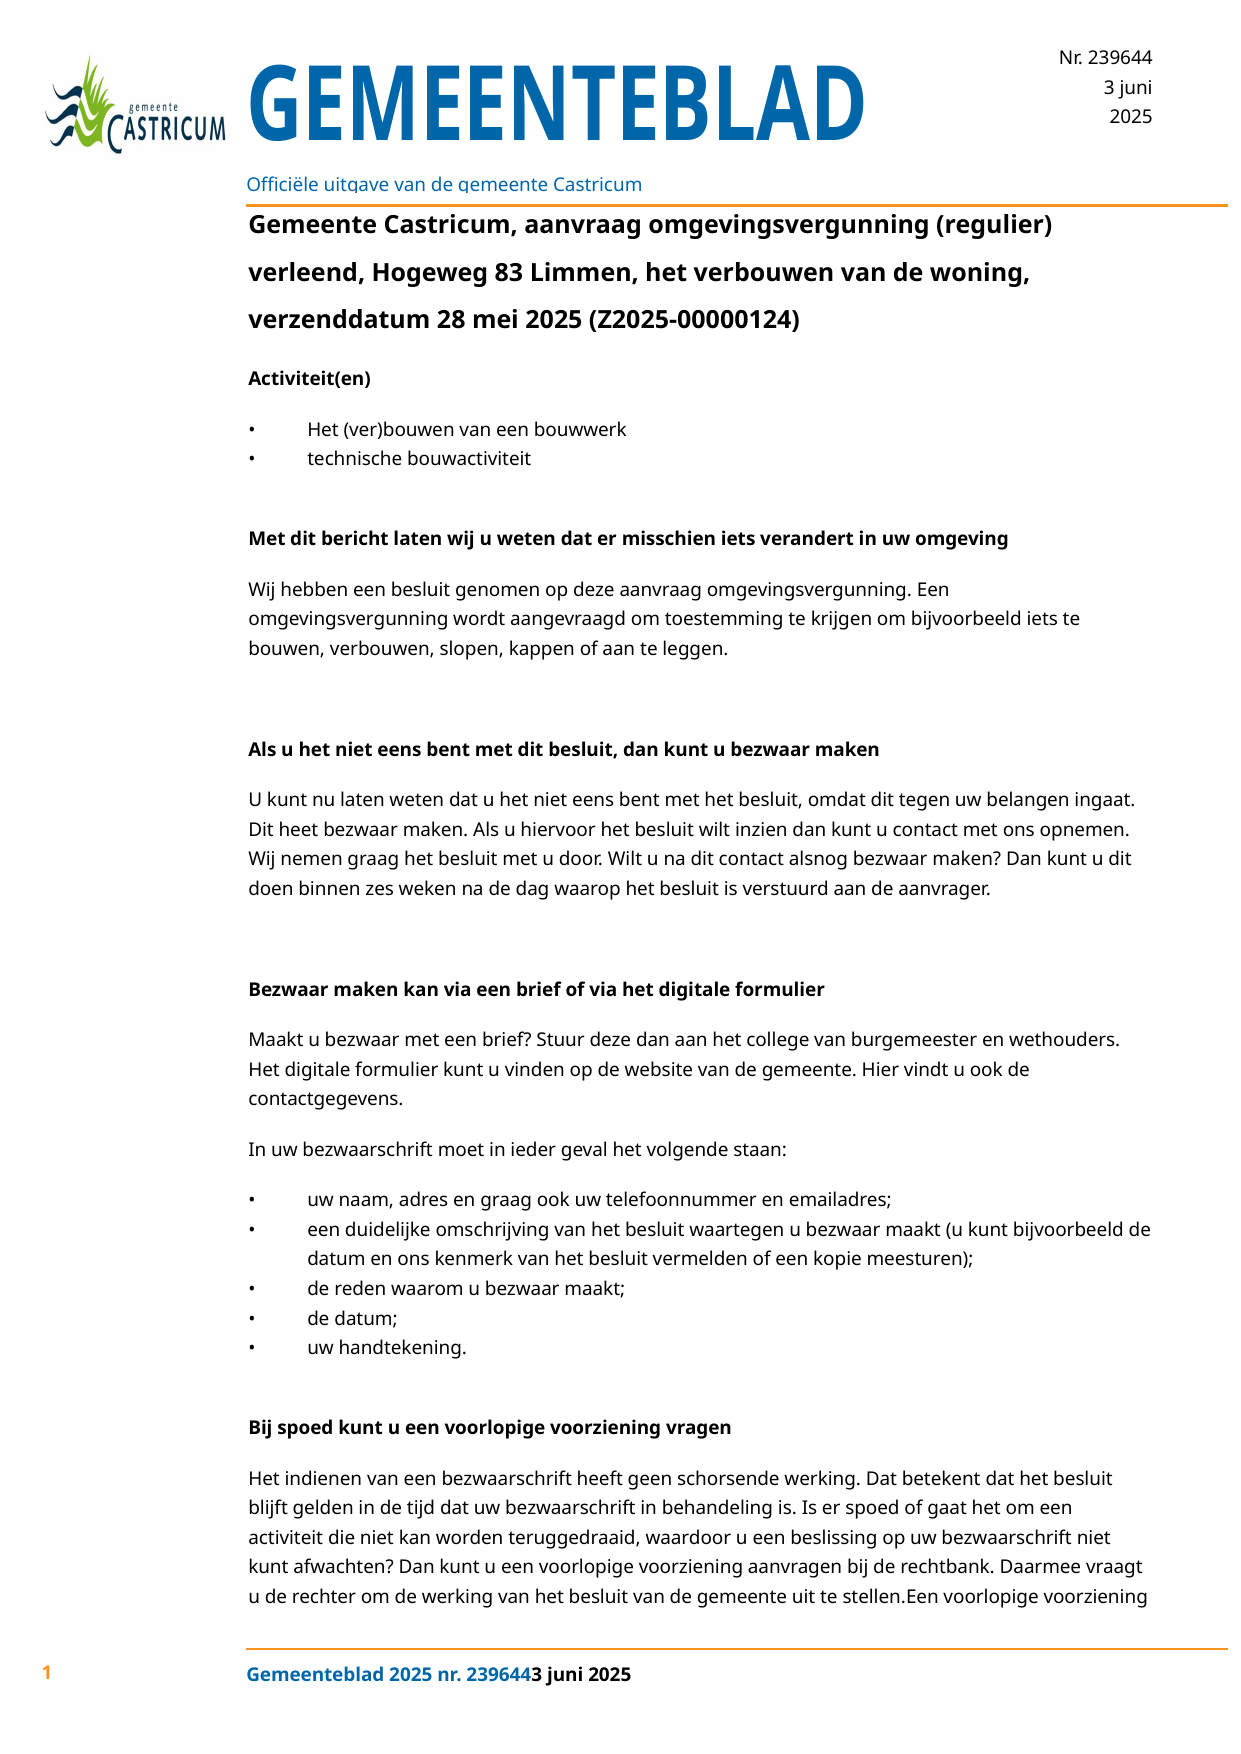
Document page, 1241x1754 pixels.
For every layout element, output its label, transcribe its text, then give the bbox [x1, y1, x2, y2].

text Als u het niet eens bent met dit besluit, dan kunt u bezwaar maken [248, 736, 1152, 762]
text U kunt nu laten weten dat u het niet eens bent met het besluit, omdat dit tegen uw belangen ingaat. Dit heet bezwaar maken. Als u hiervoor het besluit wilt inzien dan kunt u contact met ons opnemen. Wij nemen graag het besluit met u door. Wilt u na dit contact alsnog bezwaar maken? Dan kunt u dit doen binnen zes weken na de dag waarop het besluit is verstuurd aan de aanvrager. [248, 786, 1152, 901]
text Het indienen van een bezwaarschrift heeft geen schorsende werking. Dat betekent dat het besluit blijft gelden in de tijd dat uw bezwaarschrift in behandeling is. Is er spoed of gaat het om een activiteit die niet kan worden teruggedraaid, waardoor u een beslissing op uw bezwaarschrift niet kunt afwachten? Dan kunt u een voorlopige voorziening aanvragen bij de rechtbank. Daarmee vraagt u de rechter om de werking van het besluit van de gemeente uit te stellen.Een voorlopige voorziening [248, 1465, 1152, 1609]
text Met dit bericht laten wij u weten dat er misschien iets verandert in uw omgeving [248, 526, 1152, 551]
list uw naam, adres en graag ook uw telefoonnummer en emailadres; [248, 1186, 1152, 1212]
list technische bouwactiviteit [248, 446, 1152, 471]
list de reden waarom u bezwaar maakt; [248, 1275, 1152, 1301]
list de datum; [248, 1305, 1152, 1330]
picture [41, 47, 231, 172]
text Maakt u bezwaar met een brief? Stuur deze dan aan het college van burgemeester en wethouders. Het digitale formulier kunt u vinden op de website van de gemeente. Hier vindt u ook de contactgegevens. [248, 1026, 1152, 1111]
text Gemeente Castricum, aanvraag omgevingsvergunning (regulier) verleend, Hogeweg 83 Limmen, het verbouwen van de woning, verzenddatum 28 mei 2025 (Z2025-00000124) [248, 207, 1152, 336]
list uw handtekening. [248, 1334, 1152, 1360]
list Het (ver)bouwen van een bouwwerk [248, 416, 1152, 442]
text Activiteit(en) [248, 366, 1152, 391]
text Bij spoed kunt u een voorlopige voorziening vragen [248, 1414, 1152, 1440]
list een duidelijke omschrijving van het besluit waartegen u bezwaar maakt (u kunt bijvoorbeeld de datum en ons kenmerk van het besluit vermelden of een kopie meesturen); [248, 1216, 1152, 1271]
text Wij hebben een besluit genomen op deze aanvraag omgevingsvergunning. Een omgevingsvergunning wordt aangevraagd om toestemming te krijgen om bijvoorbeeld iets te bouwen, verbouwen, slopen, kappen of aan te leggen. [248, 576, 1152, 661]
text In uw bezwaarschrift moet in ieder geval het volgende staan: [248, 1136, 1152, 1162]
text Bezwaar maken kan via een brief of via het digitale formulier [248, 976, 1152, 1002]
